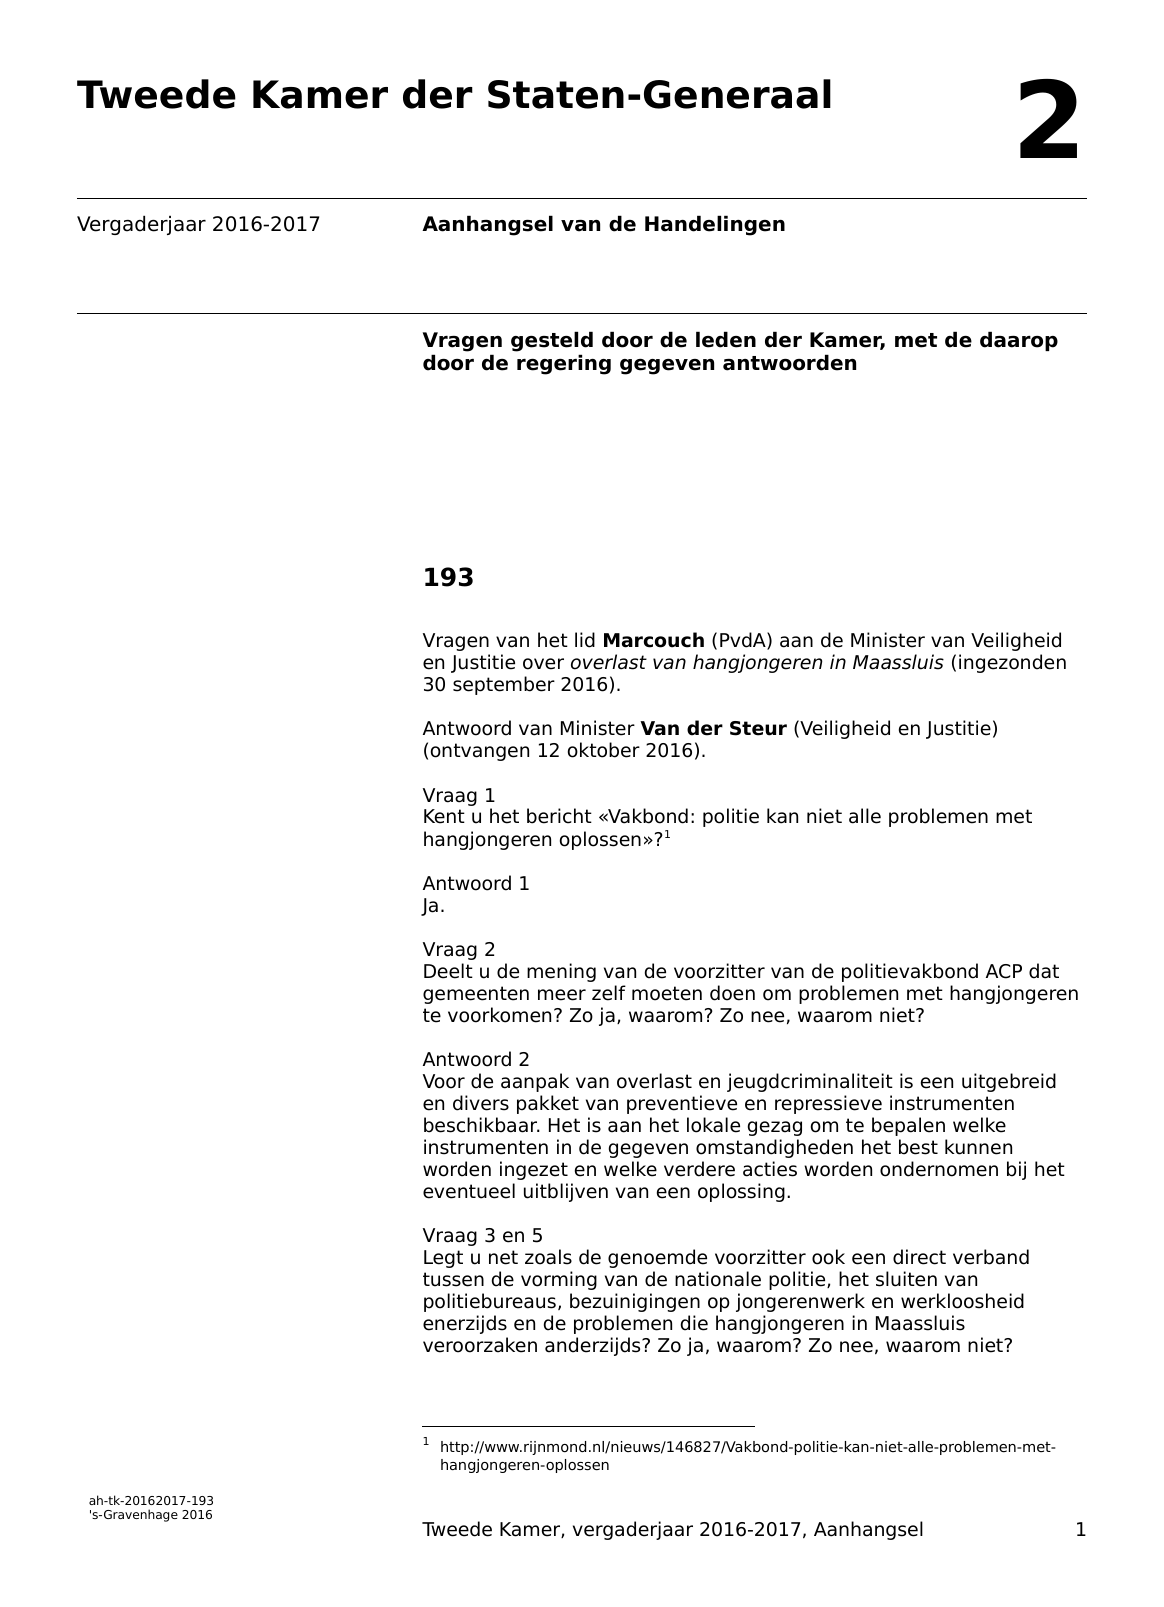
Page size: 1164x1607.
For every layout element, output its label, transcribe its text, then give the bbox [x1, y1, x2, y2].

text Vragen van het lid Marcouch (PvdA) aan de Minister van Veiligheid en Justitie over overlast van hangjongeren in Maassluis (ingezonden 30 september 2016). [422, 630, 1087, 696]
text Voor de aanpak van overlast en jeugdcriminaliteit is een uitgebreid en divers pakket van preventieve en repressieve instrumenten beschikbaar. Het is aan het lokale gezag om te bepalen welke instrumenten in de gegeven omstandigheden het best kunnen worden ingezet en welke verdere acties worden ondernomen bij het eventueel uitblijven van een oplossing. [422, 1071, 1087, 1203]
text 's-Gravenhage 2016 [88, 1508, 323, 1522]
table_header 2 [886, 59, 1087, 198]
table_cell Aanhangsel van de Handelingen [422, 199, 1087, 313]
text Ja. [422, 894, 1087, 917]
table_cell Vragen gesteld door de leden der Kamer, met de daarop door de regering gegeven antwoorden [422, 314, 1087, 375]
text Legt u net zoals de genoemde voorzitter ook een direct verband tussen de vorming van de nationale politie, het sluiten van politiebureaus, bezuinigingen op jongerenwerk en werkloosheid enerzijds en de problemen die hangjongeren in Maassluis veroorzaken anderzijds? Zo ja, waarom? Zo nee, waarom niet? [422, 1247, 1087, 1357]
text Antwoord 2 [422, 1049, 1087, 1071]
table_cell [77, 314, 422, 375]
table_cell Vergaderjaar 2016-2017 [77, 199, 422, 313]
text Kent u het bericht «Vakbond: politie kan niet alle problemen met hangjongeren oplossen»? [422, 806, 1087, 850]
text Vraag 3 en 5 [422, 1225, 1087, 1247]
text Deelt u de mening van de voorzitter van de politievakbond ACP dat gemeenten meer zelf moeten doen om problemen met hangjongeren te voorkomen? Zo ja, waarom? Zo nee, waarom niet? [422, 961, 1087, 1027]
table_header Tweede Kamer der Staten-Generaal [77, 59, 886, 198]
text ah-tk-20162017-193 [88, 1494, 323, 1508]
text Vraag 1 [422, 784, 1087, 806]
text 193 [422, 563, 1087, 592]
text Vraag 2 [422, 939, 1087, 961]
text Antwoord van Minister Van der Steur (Veiligheid en Justitie) (ontvangen 12 oktober 2016). [422, 718, 1087, 762]
text http://www.rijnmond.nl/nieuws/146827/Vakbond-politie-kan-niet-alle-problemen-met-hangjongeren-oplossen [422, 1435, 1087, 1474]
text Antwoord 1 [422, 873, 1087, 894]
